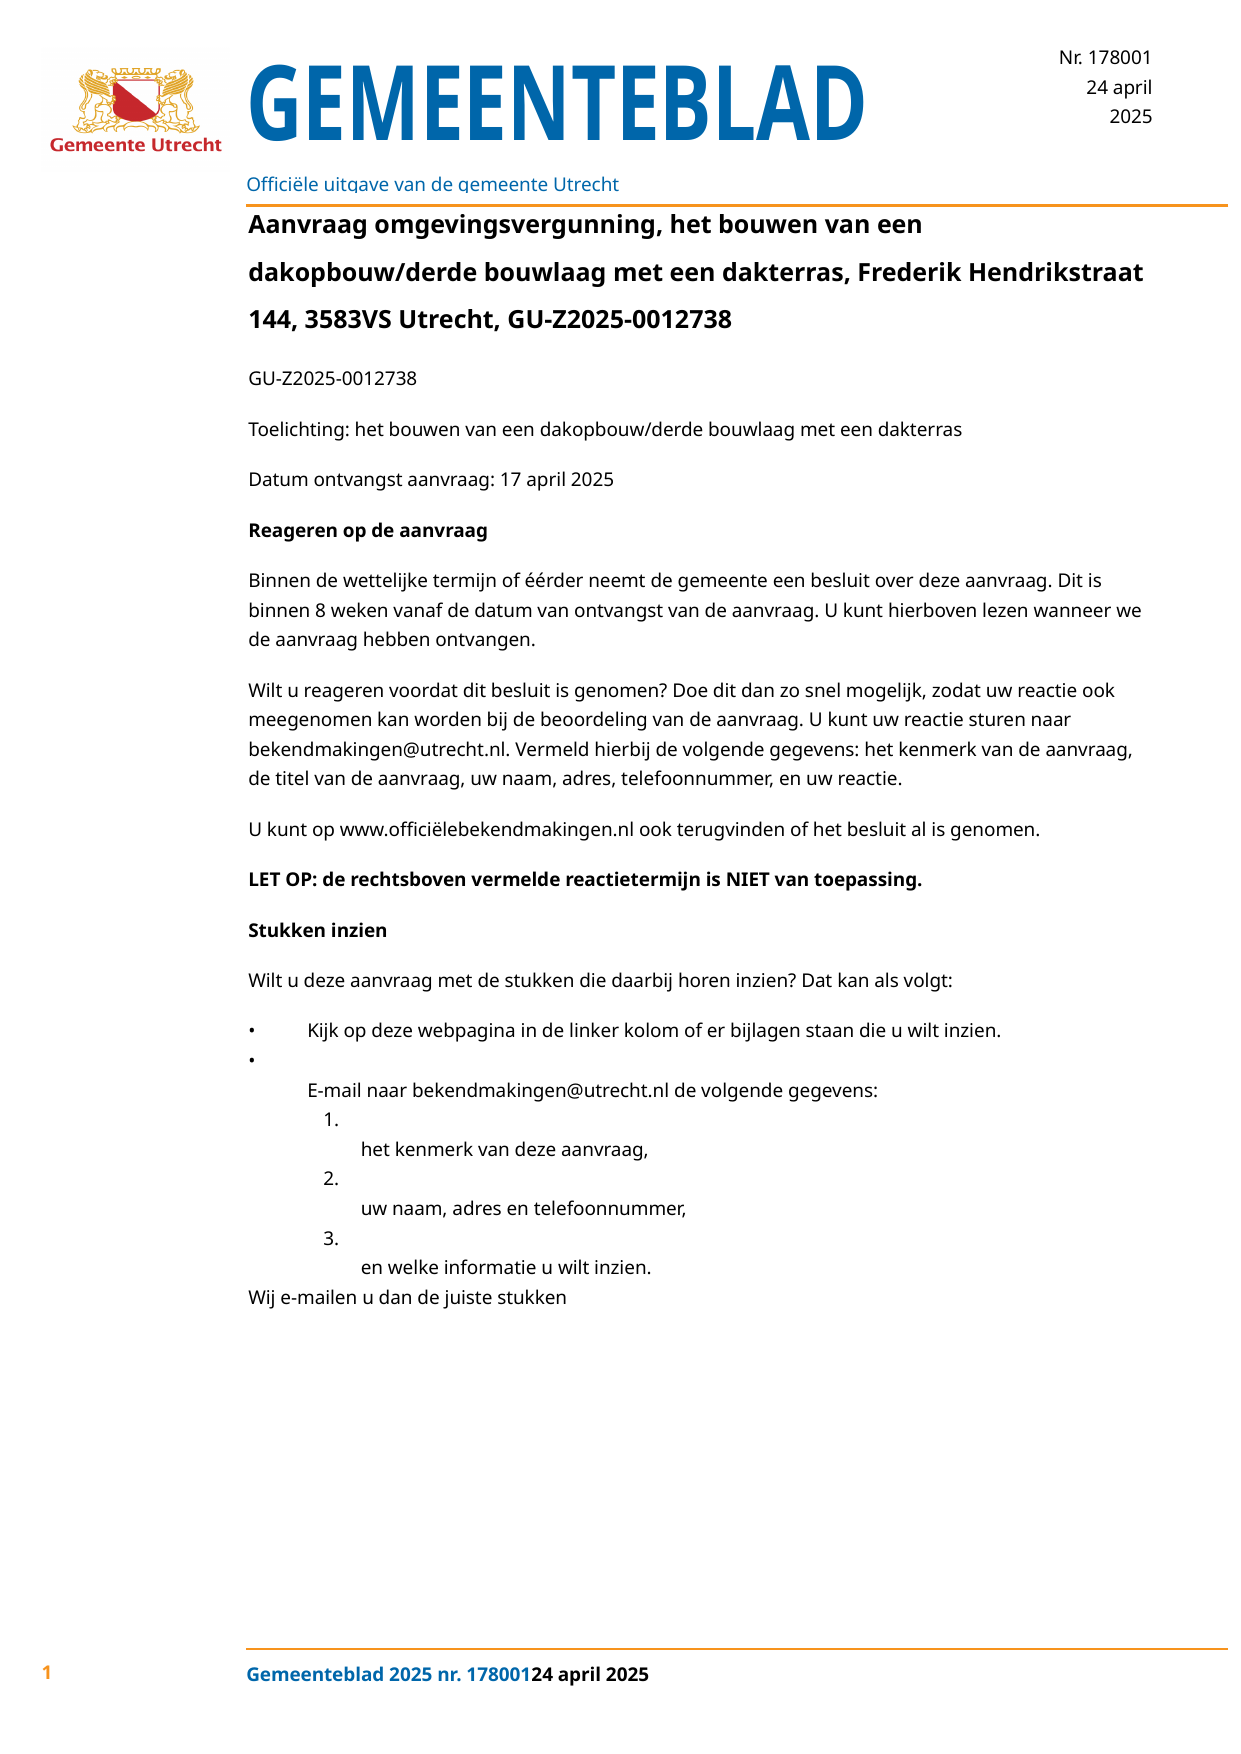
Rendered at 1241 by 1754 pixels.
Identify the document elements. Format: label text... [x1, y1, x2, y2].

list en welke informatie u wilt inzien. [323, 1254, 1152, 1280]
list Kijk op deze webpagina in de linker kolom of er bijlagen staan die u wilt inzien. [248, 1018, 1152, 1043]
text Binnen de wettelijke termijn of éérder neemt de gemeente een besluit over deze aanvraag. Dit is binnen 8 weken vanaf de datum van ontvangst van de aanvraag. U kunt hierboven lezen wanneer we de aanvraag hebben ontvangen. [248, 567, 1152, 652]
text Wilt u reageren voordat dit besluit is genomen? Doe dit dan zo snel mogelijk, zodat uw reactie ook meegenomen kan worden bij de beoordeling van de aanvraag. U kunt uw reactie sturen naar bekendmakingen@utrecht.nl. Vermeld hierbij de volgende gegevens: het kenmerk van de aanvraag, de titel van de aanvraag, uw naam, adres, telefoonnummer, en uw reactie. [248, 677, 1152, 791]
text Toelichting: het bouwen van een dakopbouw/derde bouwlaag met een dakterras [248, 416, 1152, 442]
text Datum ontvangst aanvraag: 17 april 2025 [248, 466, 1152, 492]
list het kenmerk van deze aanvraag, [323, 1136, 1152, 1162]
text U kunt op www.officiëlebekendmakingen.nl ook terugvinden of het besluit al is genomen. [248, 816, 1152, 842]
list E-mail naar bekendmakingen@utrecht.nl de volgende gegevens: [248, 1077, 1152, 1102]
list uw naam, adres en telefoonnummer, [323, 1195, 1152, 1221]
text Stukken inzien [248, 917, 1152, 942]
text LET OP: de rechtsboven vermelde reactietermijn is NIET van toepassing. [248, 866, 1152, 892]
text Reageren op de aanvraag [248, 517, 1152, 542]
text Wilt u deze aanvraag met de stukken die daarbij horen inzien? Dat kan als volgt: [248, 967, 1152, 993]
text Aanvraag omgevingsvergunning, het bouwen van een dakopbouw/derde bouwlaag met een dakterras, Frederik Hendrikstraat 144, 3583VS Utrecht, GU-Z2025-0012738 [248, 207, 1152, 336]
text GU-Z2025-0012738 [248, 366, 1152, 391]
picture [41, 47, 231, 172]
text Wij e-mailen u dan de juiste stukken [248, 1284, 1152, 1309]
